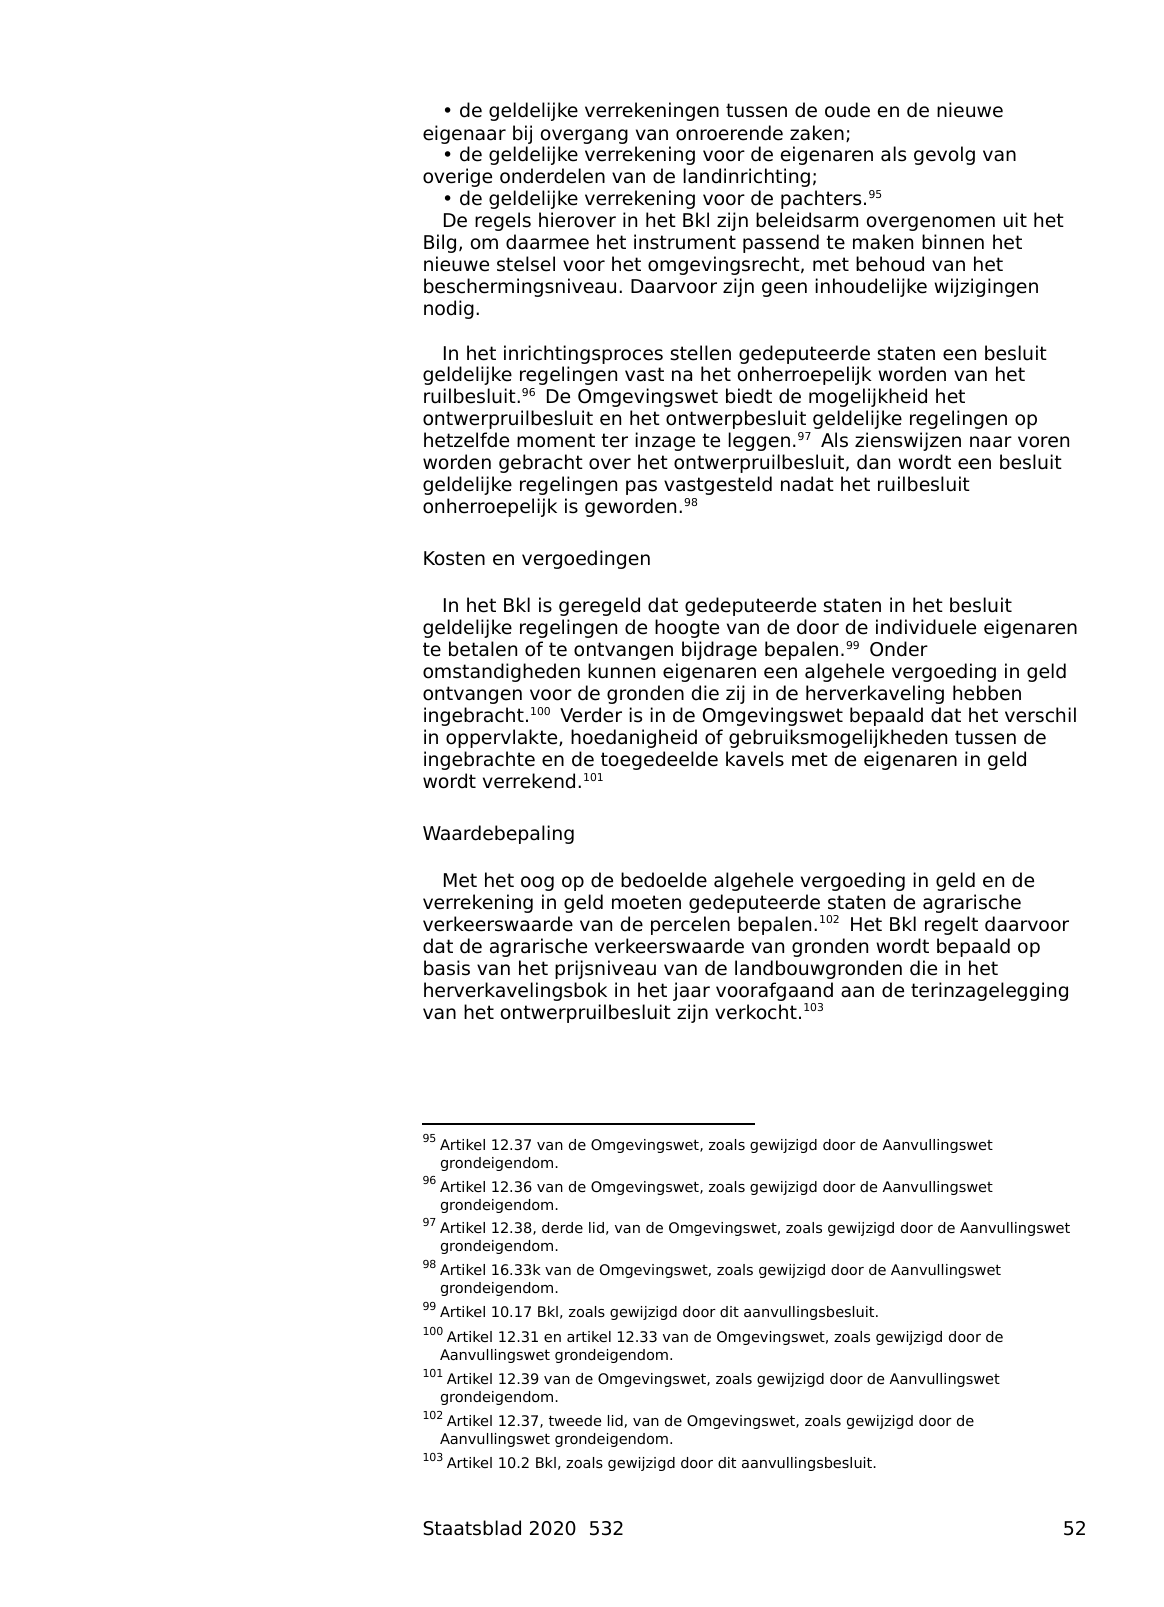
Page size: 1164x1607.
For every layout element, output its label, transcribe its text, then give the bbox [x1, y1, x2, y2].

text Met het oog op de bedoelde algehele vergoeding in geld en de verrekening in geld moeten gedeputeerde staten de agrarische verkeerswaarde van de percelen bepalen. Het Bkl regelt daarvoor dat de agrarische verkeerswaarde van gronden wordt bepaald op basis van het prijsniveau van de landbouwgronden die in het herverkavelingsbok in het jaar voorafgaand aan de terinzagelegging van het ontwerpruilbesluit zijn verkocht. [422, 870, 1087, 1024]
text • de geldelijke verrekeningen tussen de oude en de nieuwe eigenaar bij overgang van onroerende zaken; [422, 100, 1087, 144]
text Artikel 12.39 van de Omgevingswet, zoals gewijzigd door de Aanvullingswet grondeigendom. [422, 1367, 1087, 1406]
text De regels hierover in het Bkl zijn beleidsarm overgenomen uit het Bilg, om daarmee het instrument passend te maken binnen het nieuwe stelsel voor het omgevingsrecht, met behoud van het beschermingsniveau. Daarvoor zijn geen inhoudelijke wijzigingen nodig. [422, 210, 1087, 320]
subtitle Kosten en vergoedingen [422, 548, 1087, 570]
text In het Bkl is geregeld dat gedeputeerde staten in het besluit geldelijke regelingen de hoogte van de door de individuele eigenaren te betalen of te ontvangen bijdrage bepalen. Onder omstandigheden kunnen eigenaren een algehele vergoeding in geld ontvangen voor de gronden die zij in de herverkaveling hebben ingebracht. Verder is in de Omgevingswet bepaald dat het verschil in oppervlakte, hoedanigheid of gebruiksmogelijkheden tussen de ingebrachte en de toegedeelde kavels met de eigenaren in geld wordt verrekend. [422, 595, 1087, 793]
subtitle Waardebepaling [422, 823, 1087, 845]
text Artikel 12.38, derde lid, van de Omgevingswet, zoals gewijzigd door de Aanvullingswet grondeigendom. [422, 1216, 1087, 1255]
text Artikel 10.17 Bkl, zoals gewijzigd door dit aanvullingsbesluit. [422, 1300, 1087, 1322]
text In het inrichtingsproces stellen gedeputeerde staten een besluit geldelijke regelingen vast na het onherroepelijk worden van het ruilbesluit. De Omgevingswet biedt de mogelijkheid het ontwerpruilbesluit en het ontwerpbesluit geldelijke regelingen op hetzelfde moment ter inzage te leggen. Als zienswijzen naar voren worden gebracht over het ontwerpruilbesluit, dan wordt een besluit geldelijke regelingen pas vastgesteld nadat het ruilbesluit onherroepelijk is geworden. [422, 342, 1087, 518]
text • de geldelijke verrekening voor de pachters. [422, 188, 1087, 210]
text Artikel 12.37 van de Omgevingswet, zoals gewijzigd door de Aanvullingswet grondeigendom. [422, 1133, 1087, 1172]
text • de geldelijke verrekening voor de eigenaren als gevolg van overige onderdelen van de landinrichting; [422, 144, 1087, 188]
text Artikel 12.31 en artikel 12.33 van de Omgevingswet, zoals gewijzigd door de Aanvullingswet grondeigendom. [422, 1325, 1087, 1364]
text Artikel 16.33k van de Omgevingswet, zoals gewijzigd door de Aanvullingswet grondeigendom. [422, 1258, 1087, 1297]
text Artikel 12.37, tweede lid, van de Omgevingswet, zoals gewijzigd door de Aanvullingswet grondeigendom. [422, 1409, 1087, 1448]
text Artikel 12.36 van de Omgevingswet, zoals gewijzigd door de Aanvullingswet grondeigendom. [422, 1174, 1087, 1213]
text Artikel 10.2 Bkl, zoals gewijzigd door dit aanvullingsbesluit. [422, 1451, 1087, 1473]
